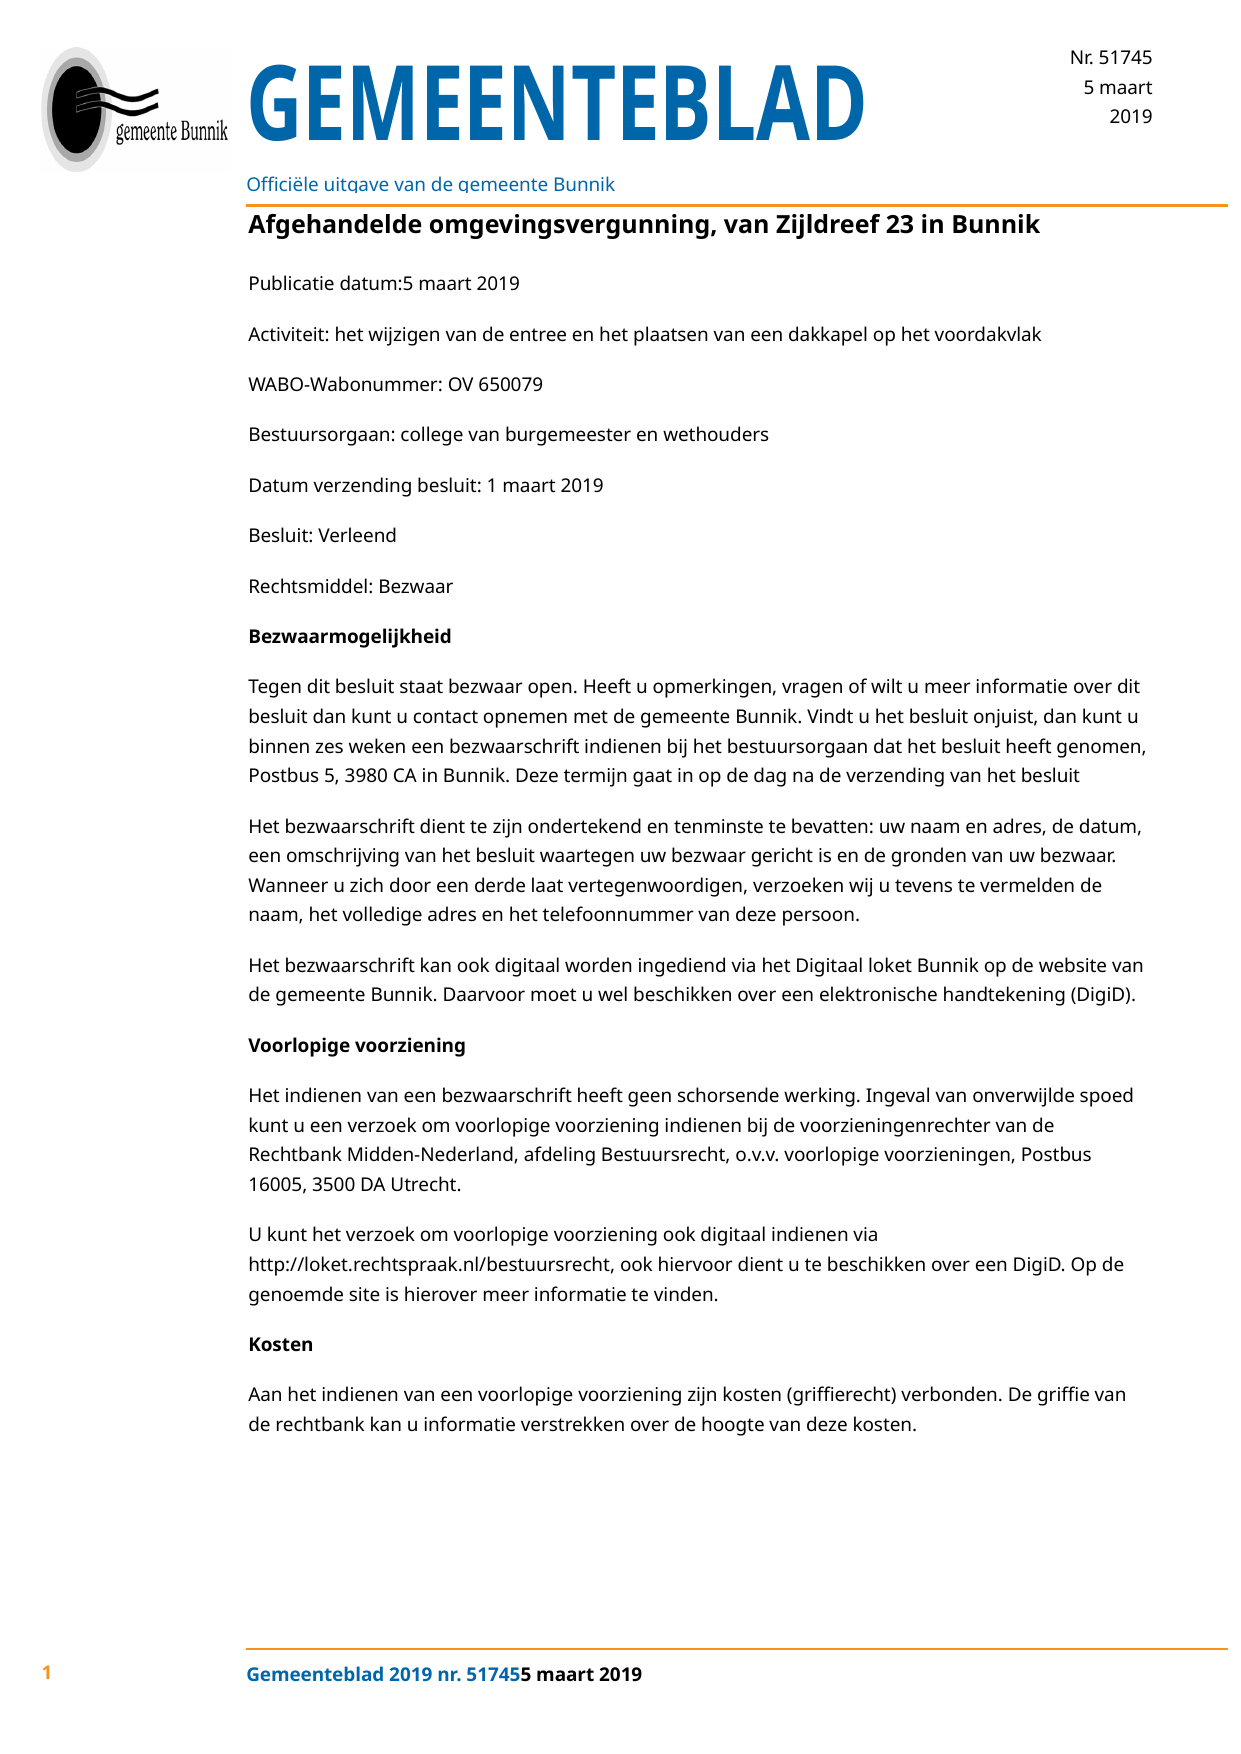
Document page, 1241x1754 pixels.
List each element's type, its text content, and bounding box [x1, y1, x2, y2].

text Aan het indienen van een voorlopige voorziening zijn kosten (griffierecht) verbonden. De griffie van de rechtbank kan u informatie verstrekken over de hoogte van deze kosten. [248, 1382, 1152, 1437]
text Voorlopige voorziening [248, 1032, 1152, 1058]
text U kunt het verzoek om voorlopige voorziening ook digitaal indienen via http://loket.rechtspraak.nl/bestuursrecht, ook hiervoor dient u te beschikken over een DigiD. Op de genoemde site is hierover meer informatie te vinden. [248, 1222, 1152, 1306]
text Afgehandelde omgevingsvergunning, van Zijldreef 23 in Bunnik [248, 207, 1152, 241]
picture [41, 47, 231, 172]
text Bestuursorgaan: college van burgemeester en wethouders [248, 422, 1152, 447]
text Kosten [248, 1331, 1152, 1357]
text Tegen dit besluit staat bezwaar open. Heeft u opmerkingen, vragen of wilt u meer informatie over dit besluit dan kunt u contact opnemen met de gemeente Bunnik. Vindt u het besluit onjuist, dan kunt u binnen zes weken een bezwaarschrift indienen bij het bestuursorgaan dat het besluit heeft genomen, Postbus 5, 3980 CA in Bunnik. Deze termijn gaat in op de dag na de verzending van het besluit [248, 674, 1152, 788]
text Datum verzending besluit: 1 maart 2019 [248, 472, 1152, 498]
text Het bezwaarschrift kan ook digitaal worden ingediend via het Digitaal loket Bunnik op de website van de gemeente Bunnik. Daarvoor moet u wel beschikken over een elektronische handtekening (DigiD). [248, 952, 1152, 1007]
text Bezwaarmogelijkheid [248, 623, 1152, 649]
text Publicatie datum:5 maart 2019 [248, 270, 1152, 296]
text Besluit: Verleend [248, 522, 1152, 548]
text Het bezwaarschrift dient te zijn ondertekend en tenminste te bevatten: uw naam en adres, de datum, een omschrijving van het besluit waartegen uw bezwaar gericht is en de gronden van uw bezwaar. Wanneer u zich door een derde laat vertegenwoordigen, verzoeken wij u tevens te vermelden de naam, het volledige adres en het telefoonnummer van deze persoon. [248, 813, 1152, 927]
text WABO-Wabonummer: OV 650079 [248, 371, 1152, 397]
text Activiteit: het wijzigen van de entree en het plaatsen van een dakkapel op het voordakvlak [248, 321, 1152, 346]
text Rechtsmiddel: Bezwaar [248, 573, 1152, 598]
text Het indienen van een bezwaarschrift heeft geen schorsende werking. Ingeval van onverwijlde spoed kunt u een verzoek om voorlopige voorziening indienen bij de voorzieningenrechter van de Rechtbank Midden-Nederland, afdeling Bestuursrecht, o.v.v. voorlopige voorzieningen, Postbus 16005, 3500 DA Utrecht. [248, 1082, 1152, 1197]
